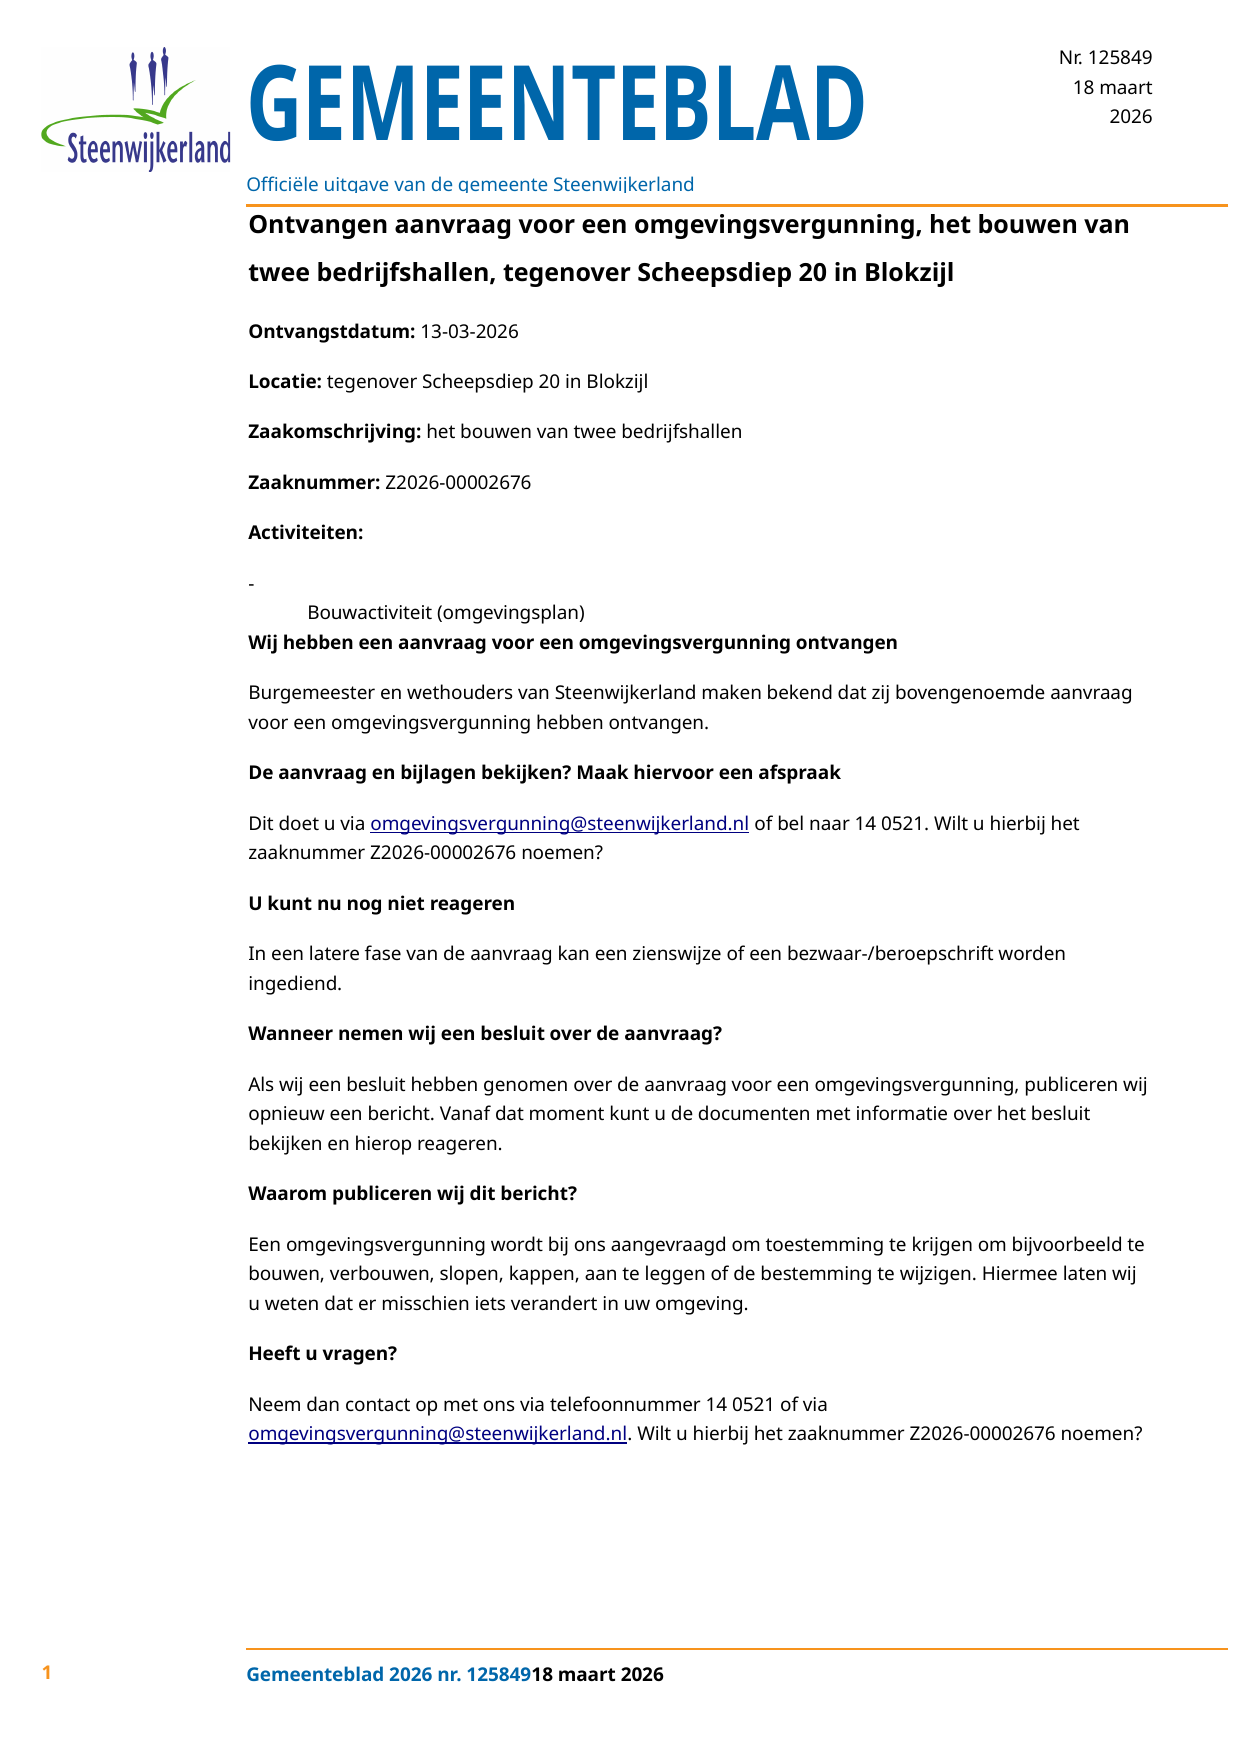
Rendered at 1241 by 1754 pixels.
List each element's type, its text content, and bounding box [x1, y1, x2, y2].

text Zaakomschrijving: het bouwen van twee bedrijfshallen [248, 419, 1152, 444]
text Wanneer nemen wij een besluit over de aanvraag? [248, 1020, 1152, 1046]
text In een latere fase van de aanvraag kan een zienswijze of een bezwaar-/beroepschrift worden ingediend. [248, 940, 1152, 996]
text Burgemeester en wethouders van Steenwijkerland maken bekend dat zij bovengenoemde aanvraag voor een omgevingsvergunning hebben ontvangen. [248, 679, 1152, 735]
text Dit doet u via omgevingsvergunning@steenwijkerland.nl of bel naar 14 0521. Wilt u hierbij het zaaknummer Z2026-00002676 noemen? [248, 810, 1152, 865]
text Heeft u vragen? [248, 1340, 1152, 1366]
text Ontvangen aanvraag voor een omgevingsvergunning, het bouwen van twee bedrijfshallen, tegenover Scheepsdiep 20 in Blokzijl [248, 207, 1152, 288]
list Bouwactiviteit (omgevingsplan) [248, 599, 1152, 625]
text Wij hebben een aanvraag voor een omgevingsvergunning ontvangen [248, 629, 1152, 655]
picture [41, 47, 231, 172]
text De aanvraag en bijlagen bekijken? Maak hiervoor een afspraak [248, 759, 1152, 785]
text Locatie: tegenover Scheepsdiep 20 in Blokzijl [248, 368, 1152, 394]
text Zaaknummer: Z2026-00002676 [248, 469, 1152, 495]
text Activiteiten: [248, 519, 1152, 545]
text Neem dan contact op met ons via telefoonnummer 14 0521 of via omgevingsvergunning@steenwijkerland.nl. Wilt u hierbij het zaaknummer Z2026-00002676 noemen? [248, 1391, 1152, 1446]
text Een omgevingsvergunning wordt bij ons aangevraagd om toestemming te krijgen om bijvoorbeeld te bouwen, verbouwen, slopen, kappen, aan te leggen of de bestemming te wijzigen. Hiermee laten wij u weten dat er misschien iets verandert in uw omgeving. [248, 1231, 1152, 1316]
text Ontvangstdatum: 13-03-2026 [248, 318, 1152, 344]
text Waarom publiceren wij dit bericht? [248, 1180, 1152, 1206]
text U kunt nu nog niet reageren [248, 890, 1152, 916]
text Als wij een besluit hebben genomen over de aanvraag voor een omgevingsvergunning, publiceren wij opnieuw een bericht. Vanaf dat moment kunt u de documenten met informatie over het besluit bekijken en hierop reageren. [248, 1071, 1152, 1156]
